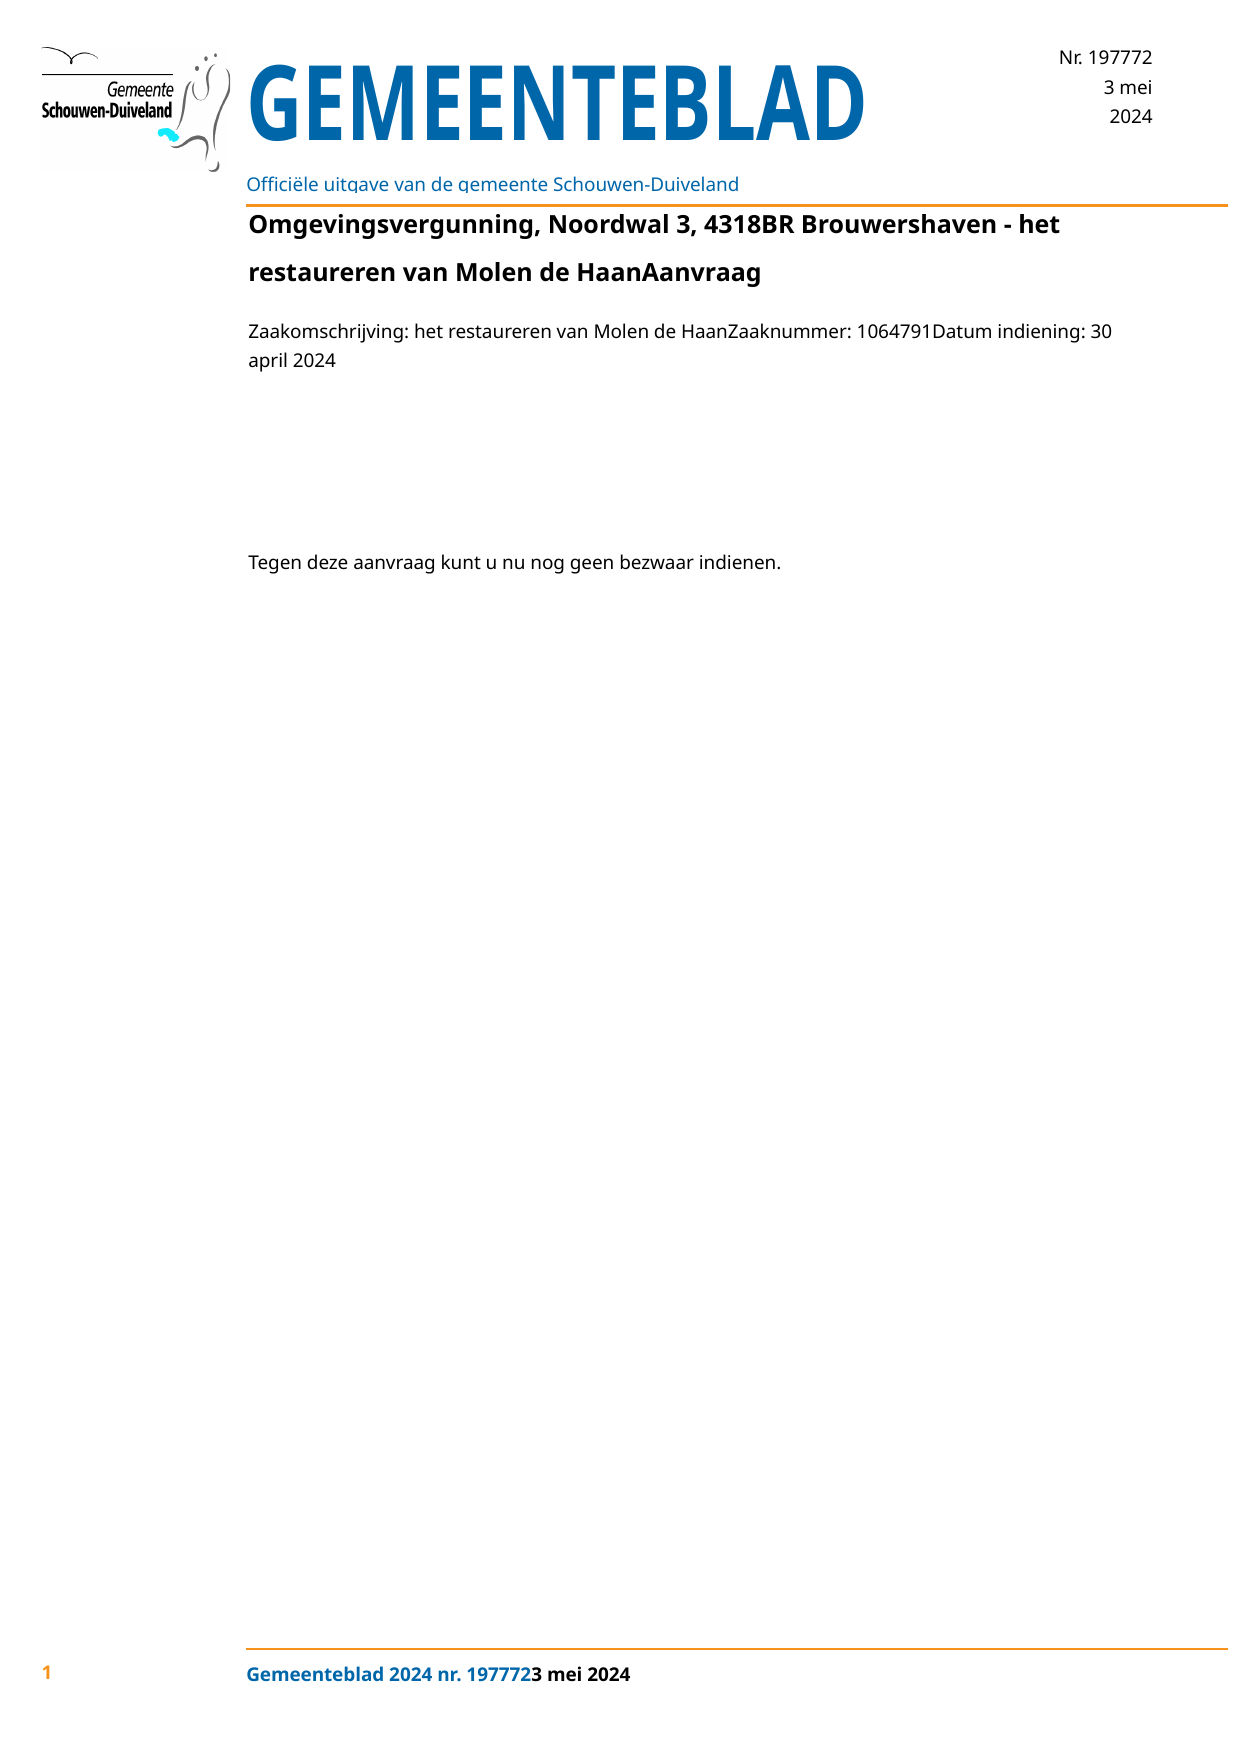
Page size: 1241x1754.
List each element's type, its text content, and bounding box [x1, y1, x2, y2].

text Zaakomschrijving: het restaureren van Molen de HaanZaaknummer: 1064791Datum indiening: 30 april 2024 [248, 318, 1152, 373]
picture [41, 47, 231, 172]
text Tegen deze aanvraag kunt u nu nog geen bezwaar indienen. [248, 549, 1152, 575]
text Omgevingsvergunning, Noordwal 3, 4318BR Brouwershaven - het restaureren van Molen de HaanAanvraag [248, 207, 1152, 288]
